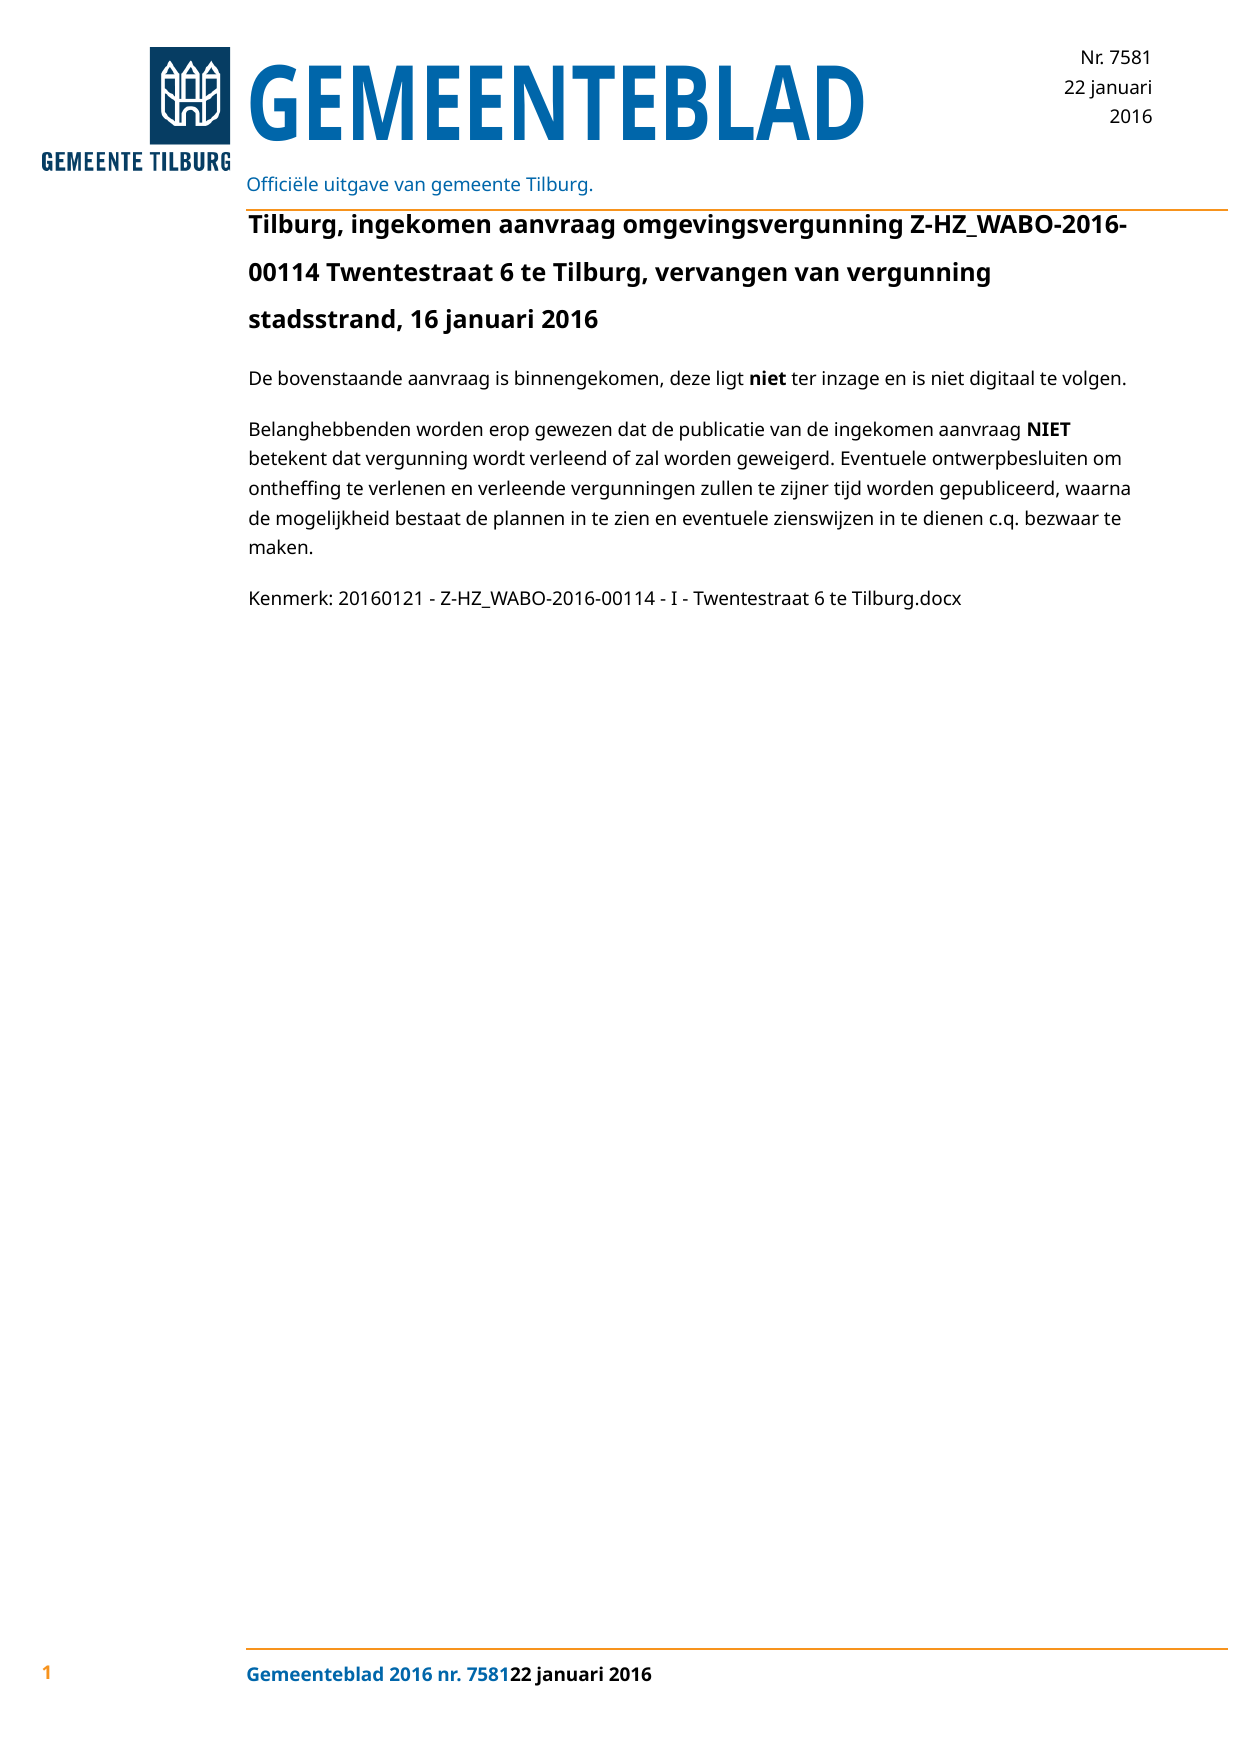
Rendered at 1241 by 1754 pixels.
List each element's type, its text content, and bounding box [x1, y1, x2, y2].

text Kenmerk: 20160121 - Z-HZ_WABO-2016-00114 - I - Twentestraat 6 te Tilburg.docx [248, 585, 1152, 610]
text De bovenstaande aanvraag is binnengekomen, deze ligt niet ter inzage en is niet digitaal te volgen. [248, 366, 1152, 391]
text Belanghebbenden worden erop gewezen dat de publicatie van de ingekomen aanvraag NIET betekent dat vergunning wordt verleend of zal worden geweigerd. Eventuele ontwerpbesluiten om ontheffing te verlenen en verleende vergunningen zullen te zijner tijd worden gepubliceerd, waarna de mogelijkheid bestaat de plannen in te zien en eventuele zienswijzen in te dienen c.q. bezwaar te maken. [248, 416, 1152, 560]
picture [41, 47, 231, 172]
text Tilburg, ingekomen aanvraag omgevingsvergunning Z-HZ_WABO-2016-00114 Twentestraat 6 te Tilburg, vervangen van vergunning stadsstrand, 16 januari 2016 [248, 211, 1152, 336]
